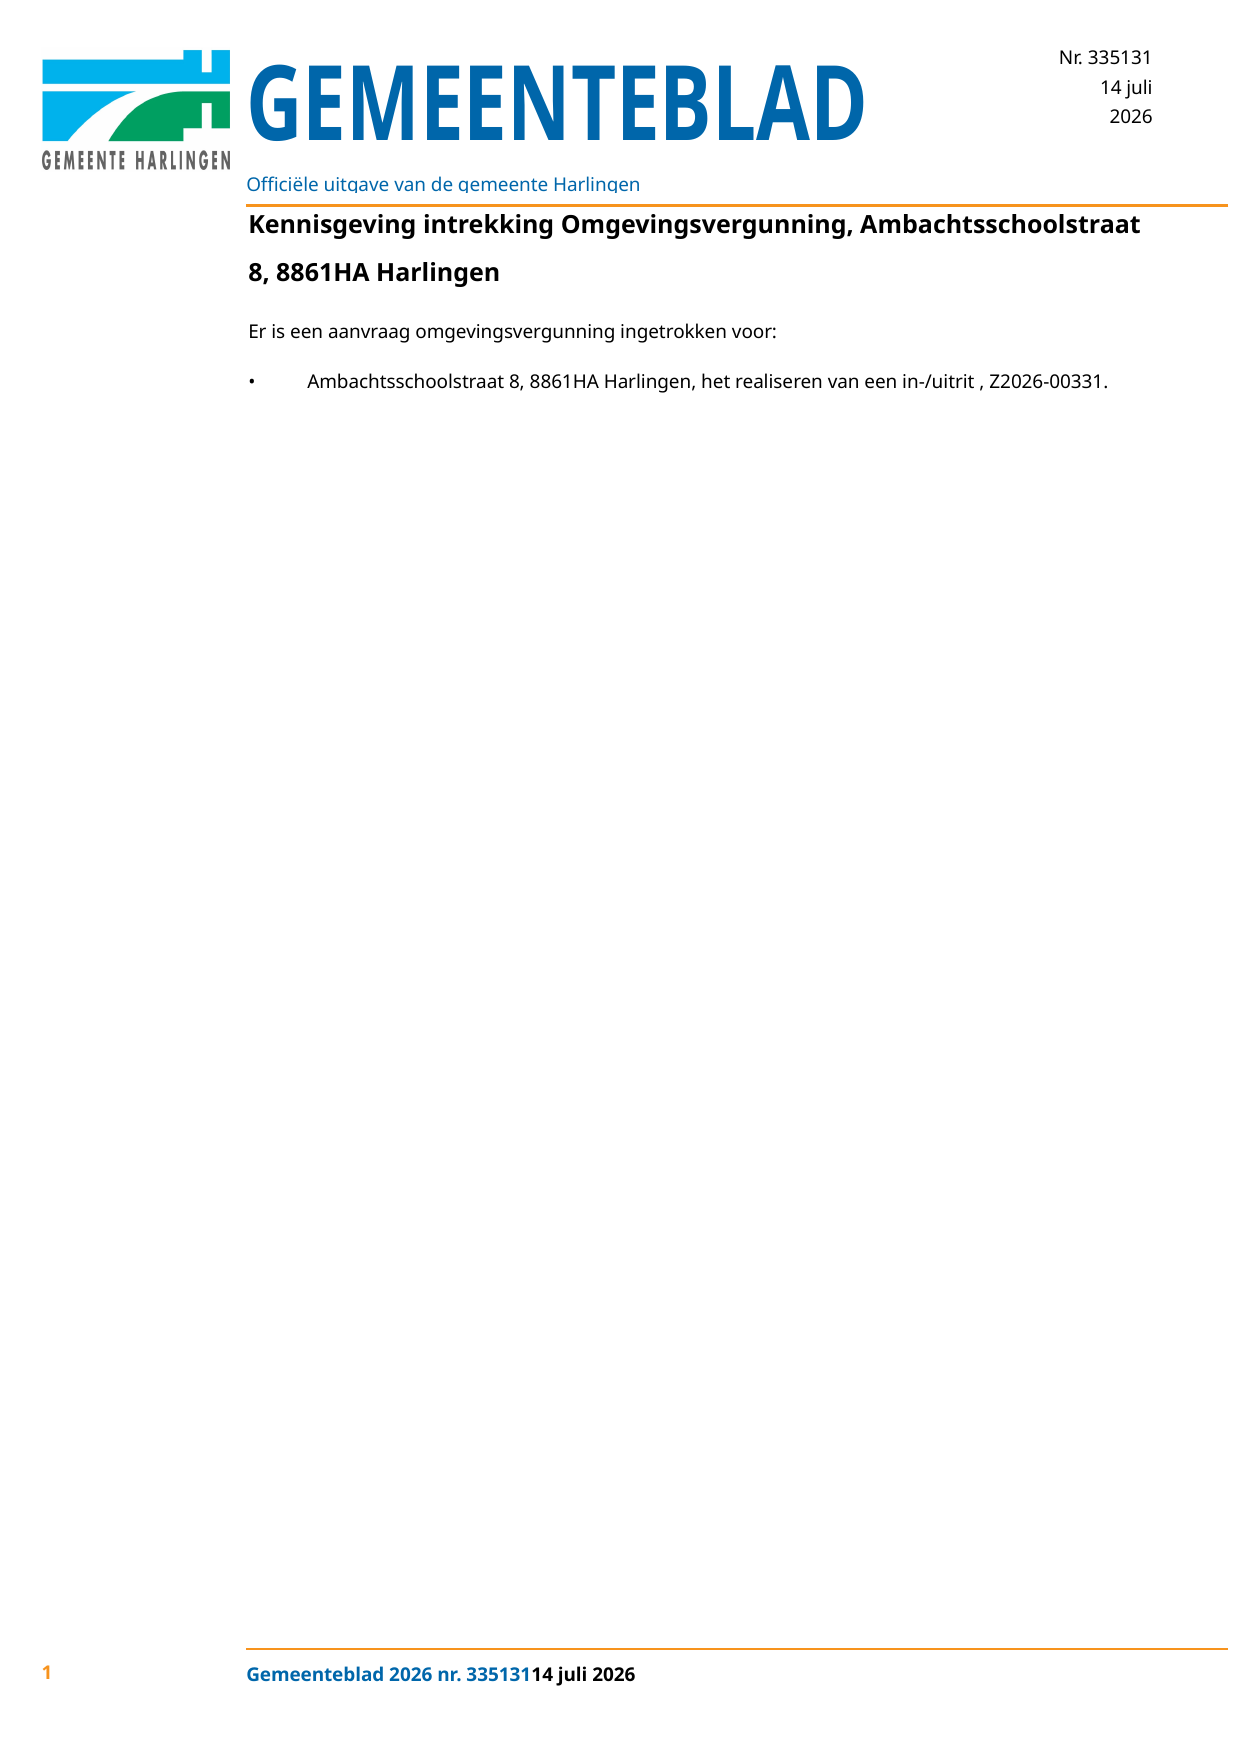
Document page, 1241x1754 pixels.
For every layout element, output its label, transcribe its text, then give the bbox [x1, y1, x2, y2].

list Ambachtsschoolstraat 8, 8861HA Harlingen, het realiseren van een in-/uitrit , Z2026-00331. [248, 368, 1152, 394]
text Er is een aanvraag omgevingsvergunning ingetrokken voor: [248, 318, 1152, 344]
picture [41, 47, 231, 172]
text Kennisgeving intrekking Omgevingsvergunning, Ambachtsschoolstraat 8, 8861HA Harlingen [248, 207, 1152, 288]
